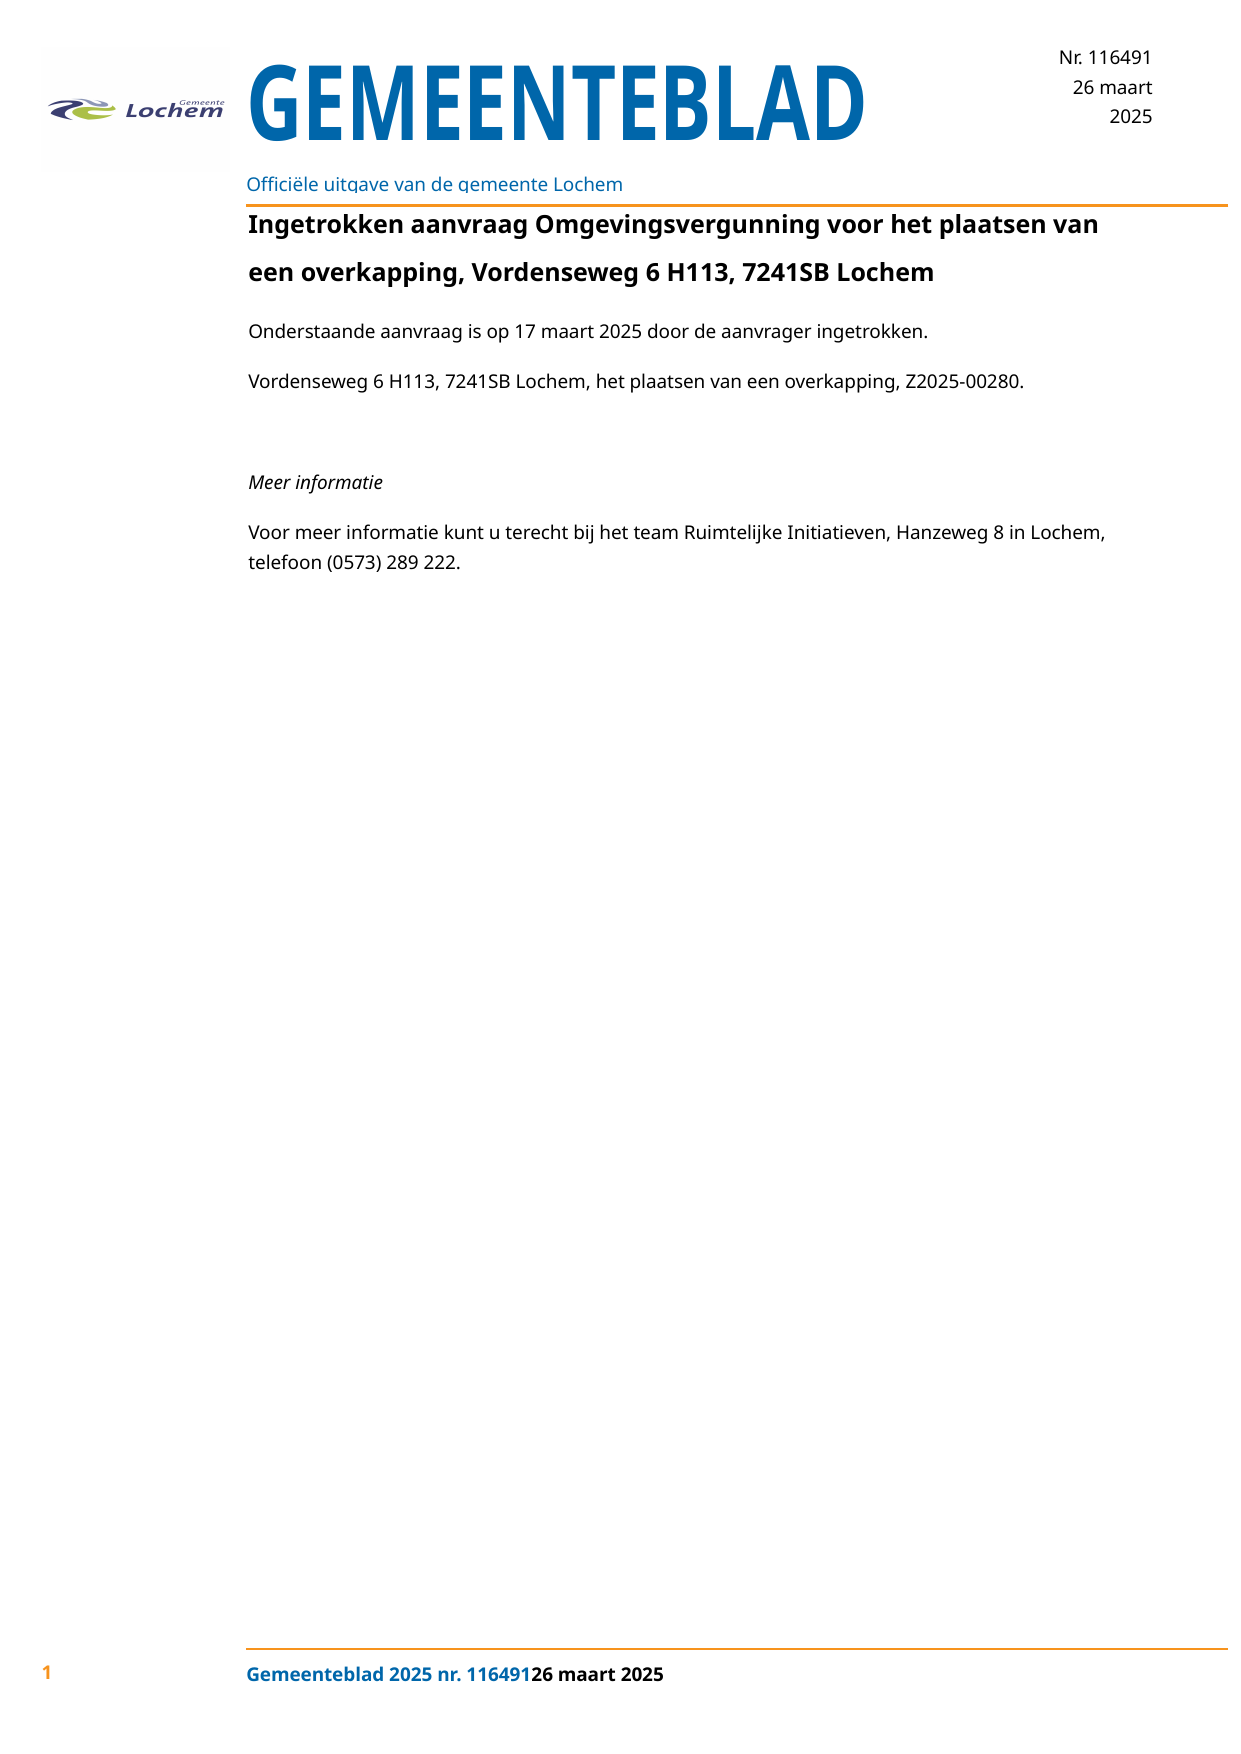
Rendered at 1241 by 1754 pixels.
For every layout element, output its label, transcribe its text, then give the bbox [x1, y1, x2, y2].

text Vordenseweg 6 H113, 7241SB Lochem, het plaatsen van een overkapping, Z2025-00280. [248, 368, 1152, 394]
text Ingetrokken aanvraag Omgevingsvergunning voor het plaatsen van een overkapping, Vordenseweg 6 H113, 7241SB Lochem [248, 207, 1152, 288]
text Voor meer informatie kunt u terecht bij het team Ruimtelijke Initiatieven, Hanzeweg 8 in Lochem, telefoon (0573) 289 222. [248, 519, 1152, 575]
text Onderstaande aanvraag is op 17 maart 2025 door de aanvrager ingetrokken. [248, 318, 1152, 344]
picture [41, 47, 231, 172]
text Meer informatie [248, 469, 1152, 495]
